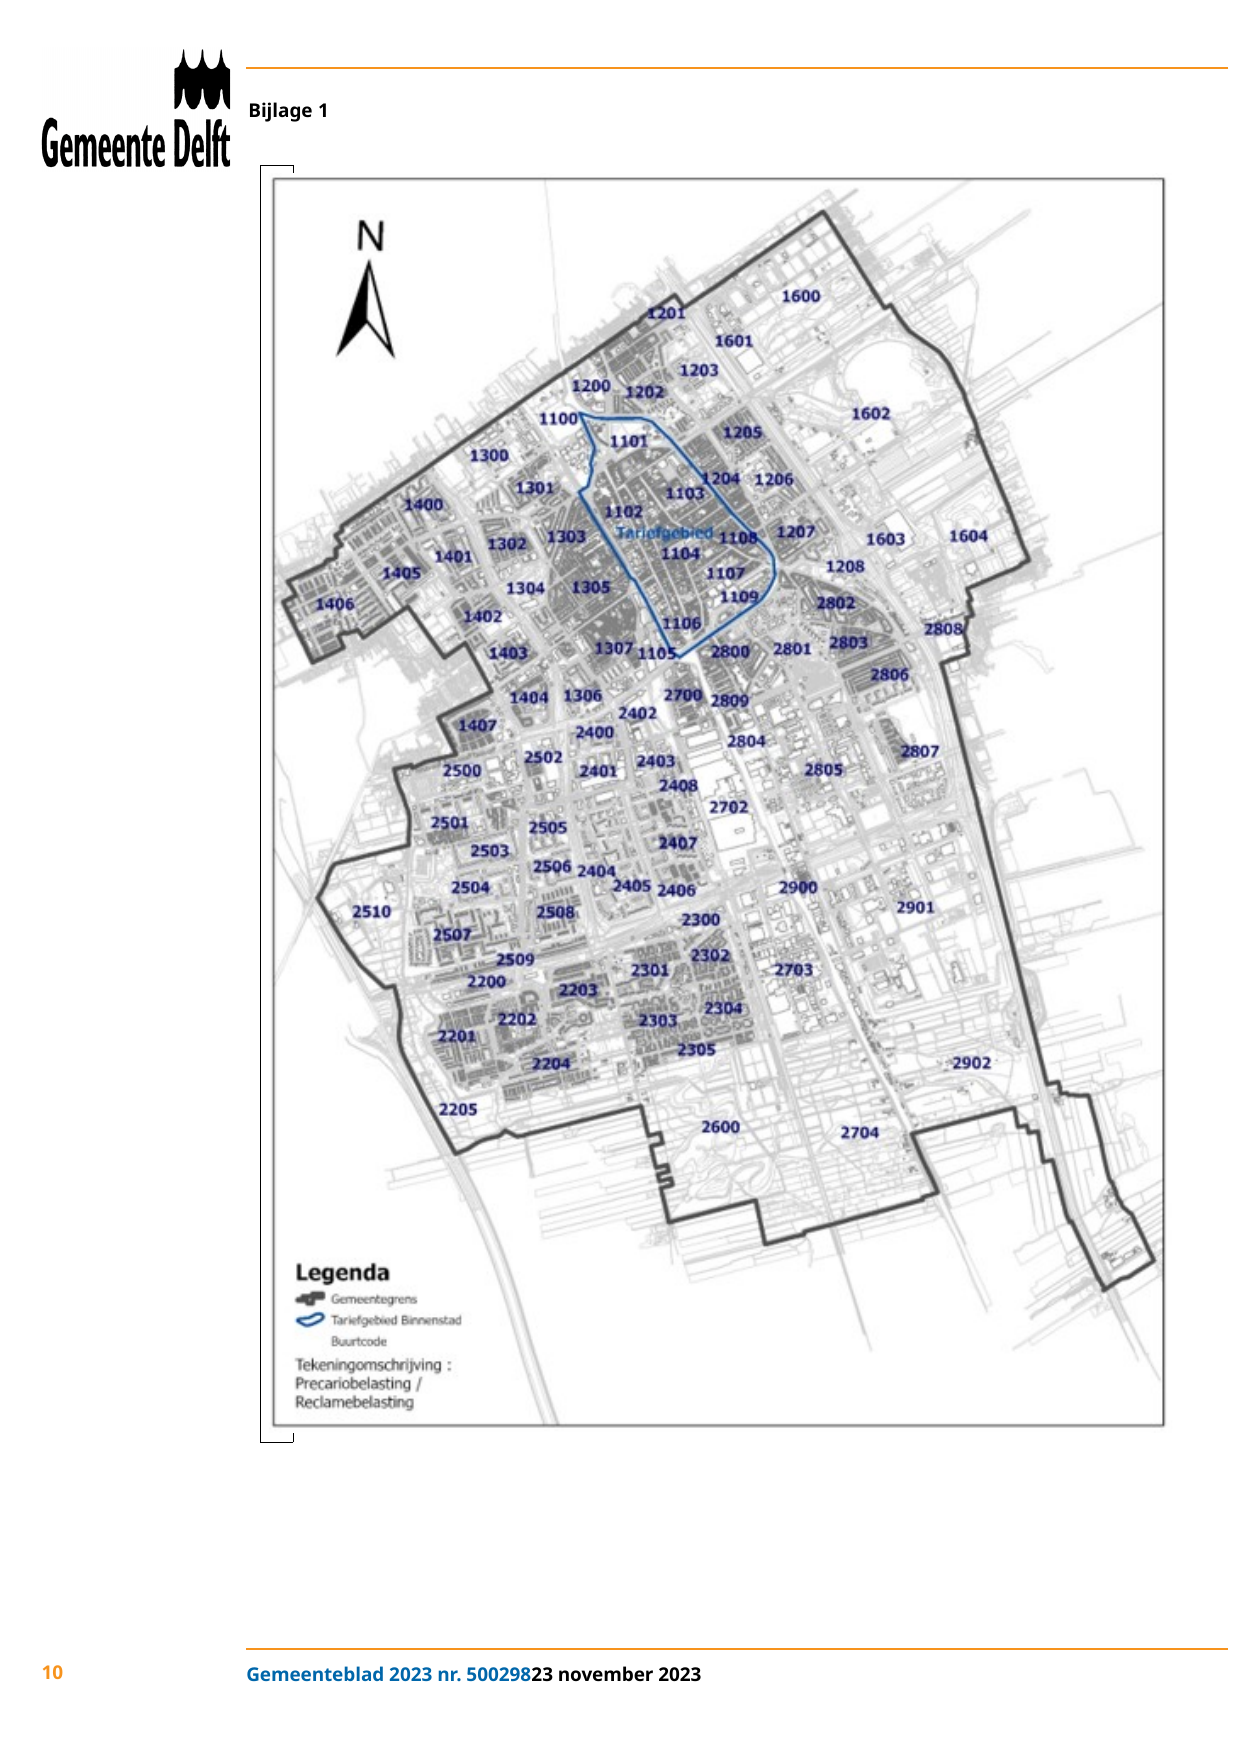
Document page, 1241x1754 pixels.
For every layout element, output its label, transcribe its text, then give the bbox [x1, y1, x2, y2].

picture [41, 47, 231, 172]
text Bijlage 1 [248, 95, 1152, 123]
picture [268, 173, 1173, 1433]
